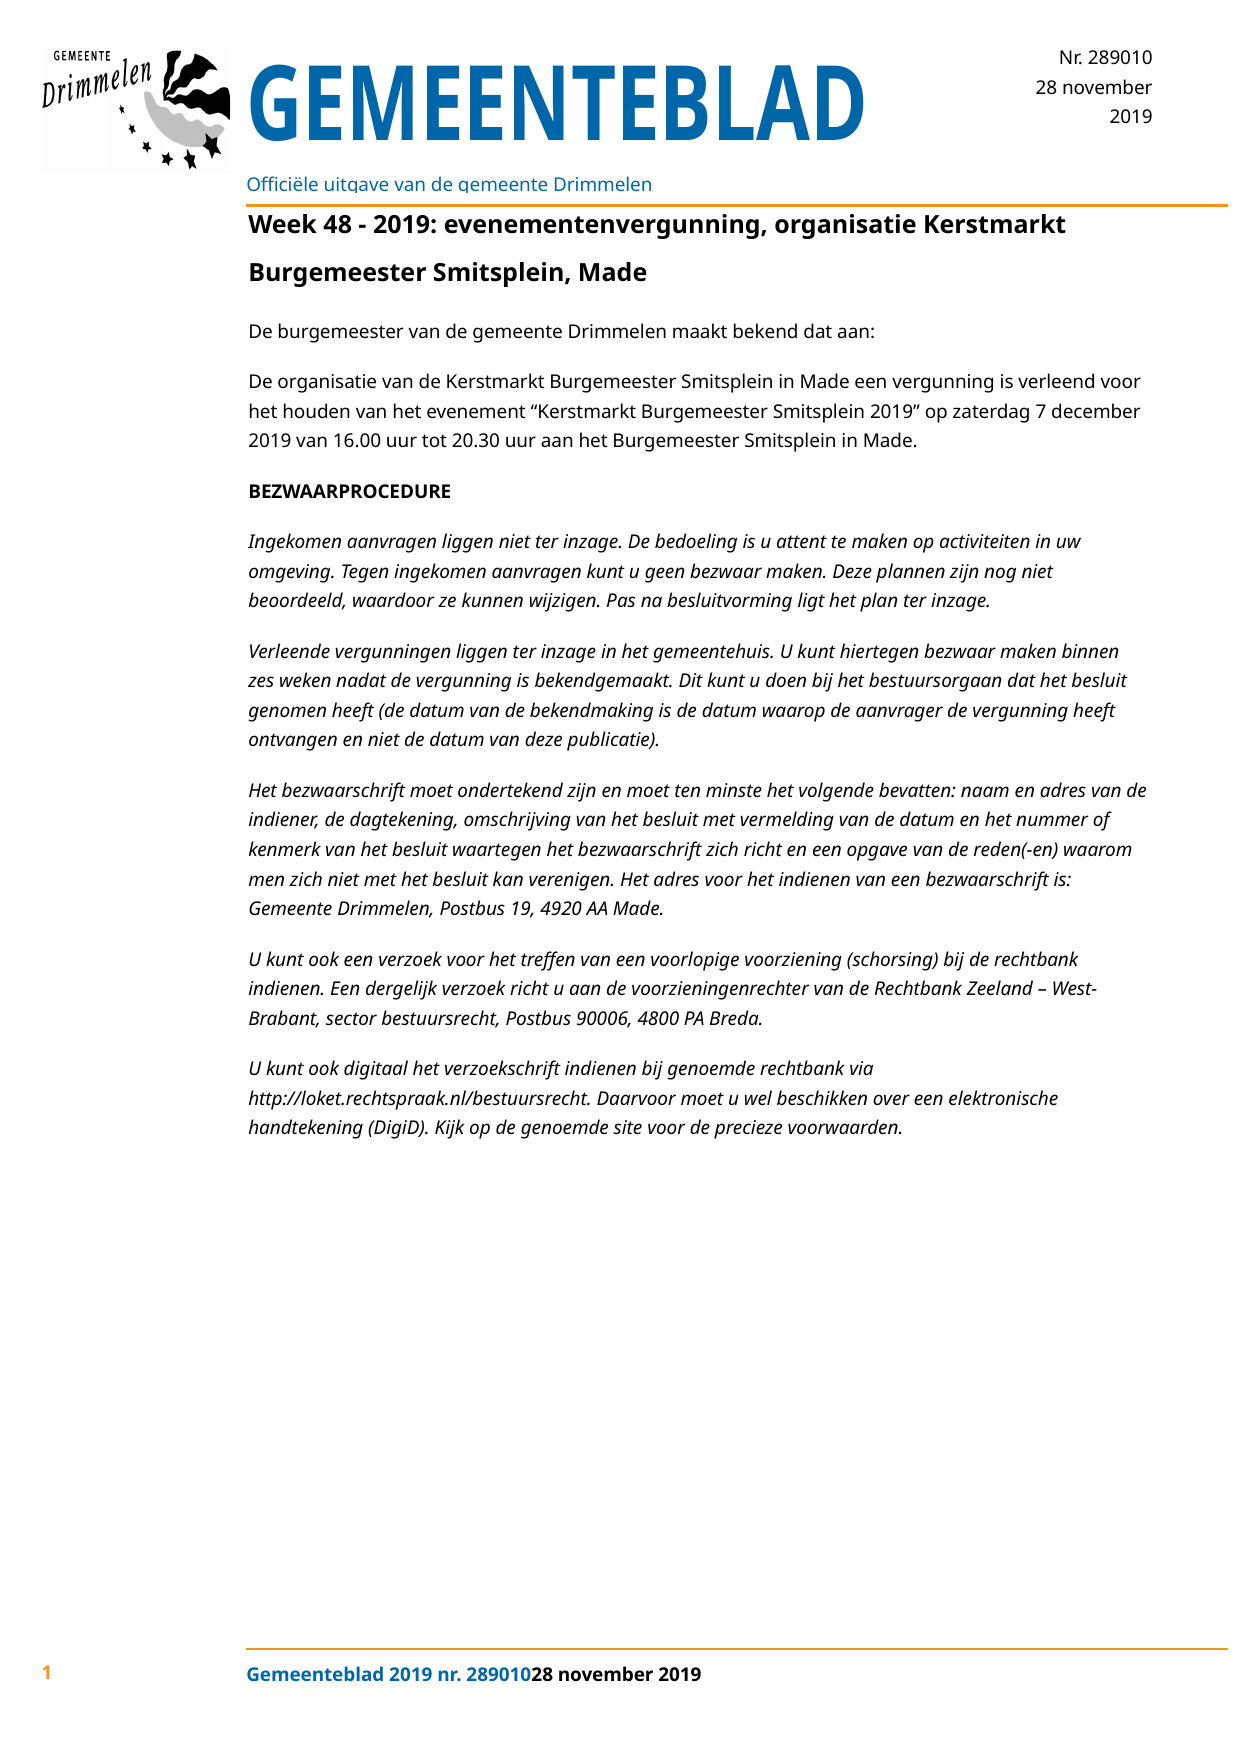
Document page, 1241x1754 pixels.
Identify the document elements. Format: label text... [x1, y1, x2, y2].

picture [41, 47, 231, 172]
text Week 48 - 2019: evenementenvergunning, organisatie Kerstmarkt Burgemeester Smitsplein, Made [248, 207, 1152, 288]
text BEZWAARPROCEDURE [248, 478, 1152, 504]
text De burgemeester van de gemeente Drimmelen maakt bekend dat aan: [248, 318, 1152, 344]
text Verleende vergunningen liggen ter inzage in het gemeentehuis. U kunt hiertegen bezwaar maken binnen zes weken nadat de vergunning is bekendgemaakt. Dit kunt u doen bij het bestuursorgaan dat het besluit genomen heeft (de datum van de bekendmaking is de datum waarop de aanvrager de vergunning heeft ontvangen en niet de datum van deze publicatie). [248, 638, 1152, 752]
text De organisatie van de Kerstmarkt Burgemeester Smitsplein in Made een vergunning is verleend voor het houden van het evenement “Kerstmarkt Burgemeester Smitsplein 2019” op zaterdag 7 december 2019 van 16.00 uur tot 20.30 uur aan het Burgemeester Smitsplein in Made. [248, 368, 1152, 453]
text U kunt ook een verzoek voor het treffen van een voorlopige voorziening (schorsing) bij de rechtbank indienen. Een dergelijk verzoek richt u aan de voorzieningenrechter van de Rechtbank Zeeland – West-Brabant, sector bestuursrecht, Postbus 90006, 4800 PA Breda. [248, 946, 1152, 1031]
text Het bezwaarschrift moet ondertekend zijn en moet ten minste het volgende bevatten: naam en adres van de indiener, de dagtekening, omschrijving van het besluit met vermelding van de datum en het nummer of kenmerk van het besluit waartegen het bezwaarschrift zich richt en een opgave van de reden(-en) waarom men zich niet met het besluit kan verenigen. Het adres voor het indienen van een bezwaarschrift is: Gemeente Drimmelen, Postbus 19, 4920 AA Made. [248, 777, 1152, 921]
text Ingekomen aanvragen liggen niet ter inzage. De bedoeling is u attent te maken op activiteiten in uw omgeving. Tegen ingekomen aanvragen kunt u geen bezwaar maken. Deze plannen zijn nog niet beoordeeld, waardoor ze kunnen wijzigen. Pas na besluitvorming ligt het plan ter inzage. [248, 528, 1152, 613]
text U kunt ook digitaal het verzoekschrift indienen bij genoemde rechtbank via http://loket.rechtspraak.nl/bestuursrecht. Daarvoor moet u wel beschikken over een elektronische handtekening (DigiD). Kijk op de genoemde site voor de precieze voorwaarden. [248, 1055, 1152, 1140]
